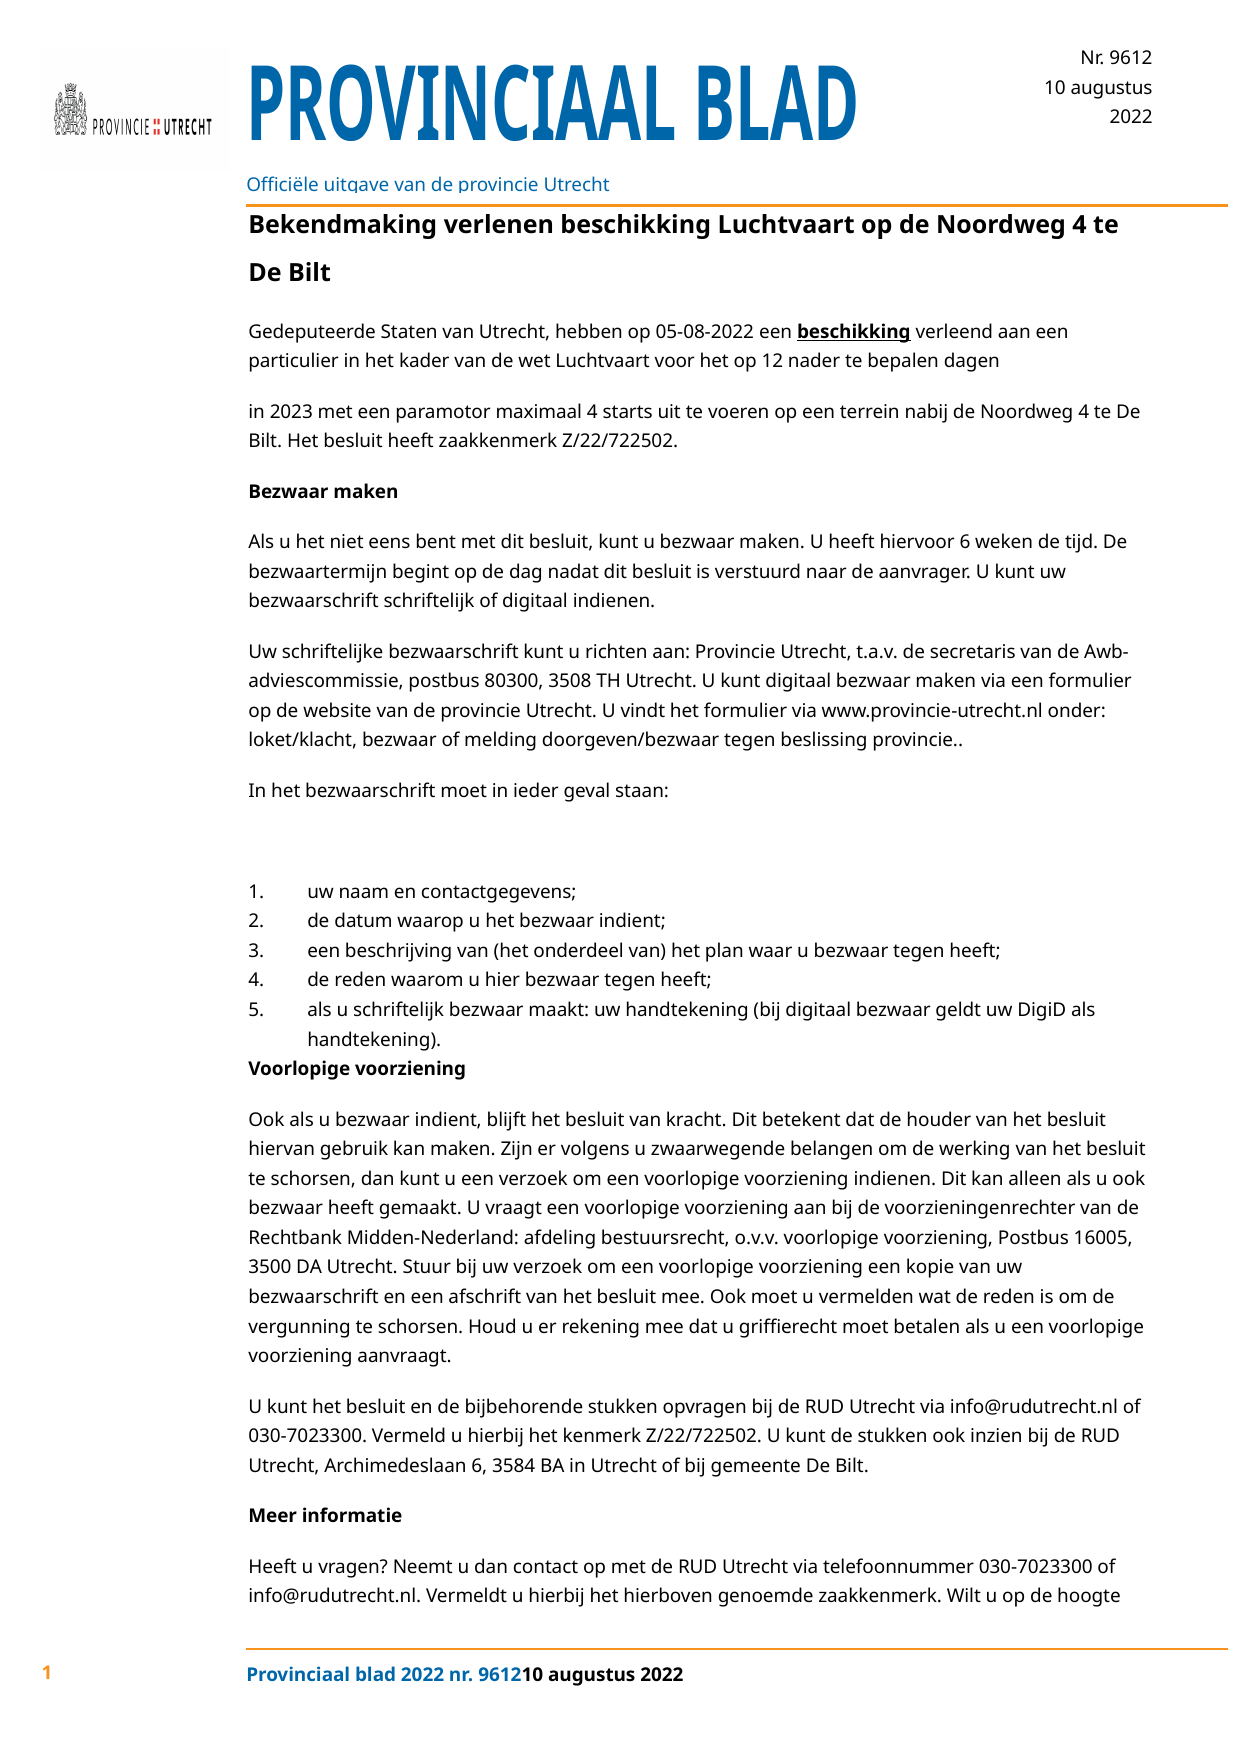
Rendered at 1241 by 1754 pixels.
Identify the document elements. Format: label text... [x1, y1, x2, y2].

list de reden waarom u hier bezwaar tegen heeft; [248, 967, 1152, 992]
list een beschrijving van (het onderdeel van) het plan waar u bezwaar tegen heeft; [248, 937, 1152, 963]
text Als u het niet eens bent met dit besluit, kunt u bezwaar maken. U heeft hiervoor 6 weken de tijd. De bezwaartermijn begint op de dag nadat dit besluit is verstuurd naar de aanvrager. U kunt uw bezwaarschrift schriftelijk of digitaal indienen. [248, 528, 1152, 613]
text U kunt het besluit en de bijbehorende stukken opvragen bij de RUD Utrecht via info@rudutrecht.nl of 030-7023300. Vermeld u hierbij het kenmerk Z/22/722502. U kunt de stukken ook inzien bij de RUD Utrecht, Archimedeslaan 6, 3584 BA in Utrecht of bij gemeente De Bilt. [248, 1393, 1152, 1478]
text Heeft u vragen? Neemt u dan contact op met de RUD Utrecht via telefoonnummer 030-7023300 of info@rudutrecht.nl. Vermeldt u hierbij het hierboven genoemde zaakkenmerk. Wilt u op de hoogte [248, 1553, 1152, 1608]
text Gedeputeerde Staten van Utrecht, hebben op 05-08-2022 een beschikking verleend aan een particulier in het kader van de wet Luchtvaart voor het op 12 nader te bepalen dagen [248, 318, 1152, 373]
list als u schriftelijk bezwaar maakt: uw handtekening (bij digitaal bezwaar geldt uw DigiD als handtekening). [248, 996, 1152, 1052]
text Bekendmaking verlenen beschikking Luchtvaart op de Noordweg 4 te De Bilt [248, 207, 1152, 288]
picture [41, 47, 231, 172]
text Meer informatie [248, 1502, 1152, 1528]
list de datum waarop u het bezwaar indient; [248, 907, 1152, 933]
text In het bezwaarschrift moet in ieder geval staan: [248, 777, 1152, 803]
text Uw schriftelijke bezwaarschrift kunt u richten aan: Provincie Utrecht, t.a.v. de secretaris van de Awb-adviescommissie, postbus 80300, 3508 TH Utrecht. U kunt digitaal bezwaar maken via een formulier op de website van de provincie Utrecht. U vindt het formulier via www.provincie-utrecht.nl onder: loket/klacht, bezwaar of melding doorgeven/bezwaar tegen beslissing provincie.. [248, 638, 1152, 752]
list uw naam en contactgegevens; [248, 878, 1152, 904]
text Voorlopige voorziening [248, 1055, 1152, 1081]
text in 2023 met een paramotor maximaal 4 starts uit te voeren op een terrein nabij de Noordweg 4 te De Bilt. Het besluit heeft zaakkenmerk Z/22/722502. [248, 398, 1152, 453]
text Ook als u bezwaar indient, blijft het besluit van kracht. Dit betekent dat de houder van het besluit hiervan gebruik kan maken. Zijn er volgens u zwaarwegende belangen om de werking van het besluit te schorsen, dan kunt u een verzoek om een voorlopige voorziening indienen. Dit kan alleen als u ook bezwaar heeft gemaakt. U vraagt een voorlopige voorziening aan bij de voorzieningenrechter van de Rechtbank Midden-Nederland: afdeling bestuursrecht, o.v.v. voorlopige voorziening, Postbus 16005, 3500 DA Utrecht. Stuur bij uw verzoek om een voorlopige voorziening een kopie van uw bezwaarschrift en een afschrift van het besluit mee. Ook moet u vermelden wat de reden is om de vergunning te schorsen. Houd u er rekening mee dat u griffierecht moet betalen als u een voorlopige voorziening aanvraagt. [248, 1106, 1152, 1368]
text Bezwaar maken [248, 478, 1152, 504]
